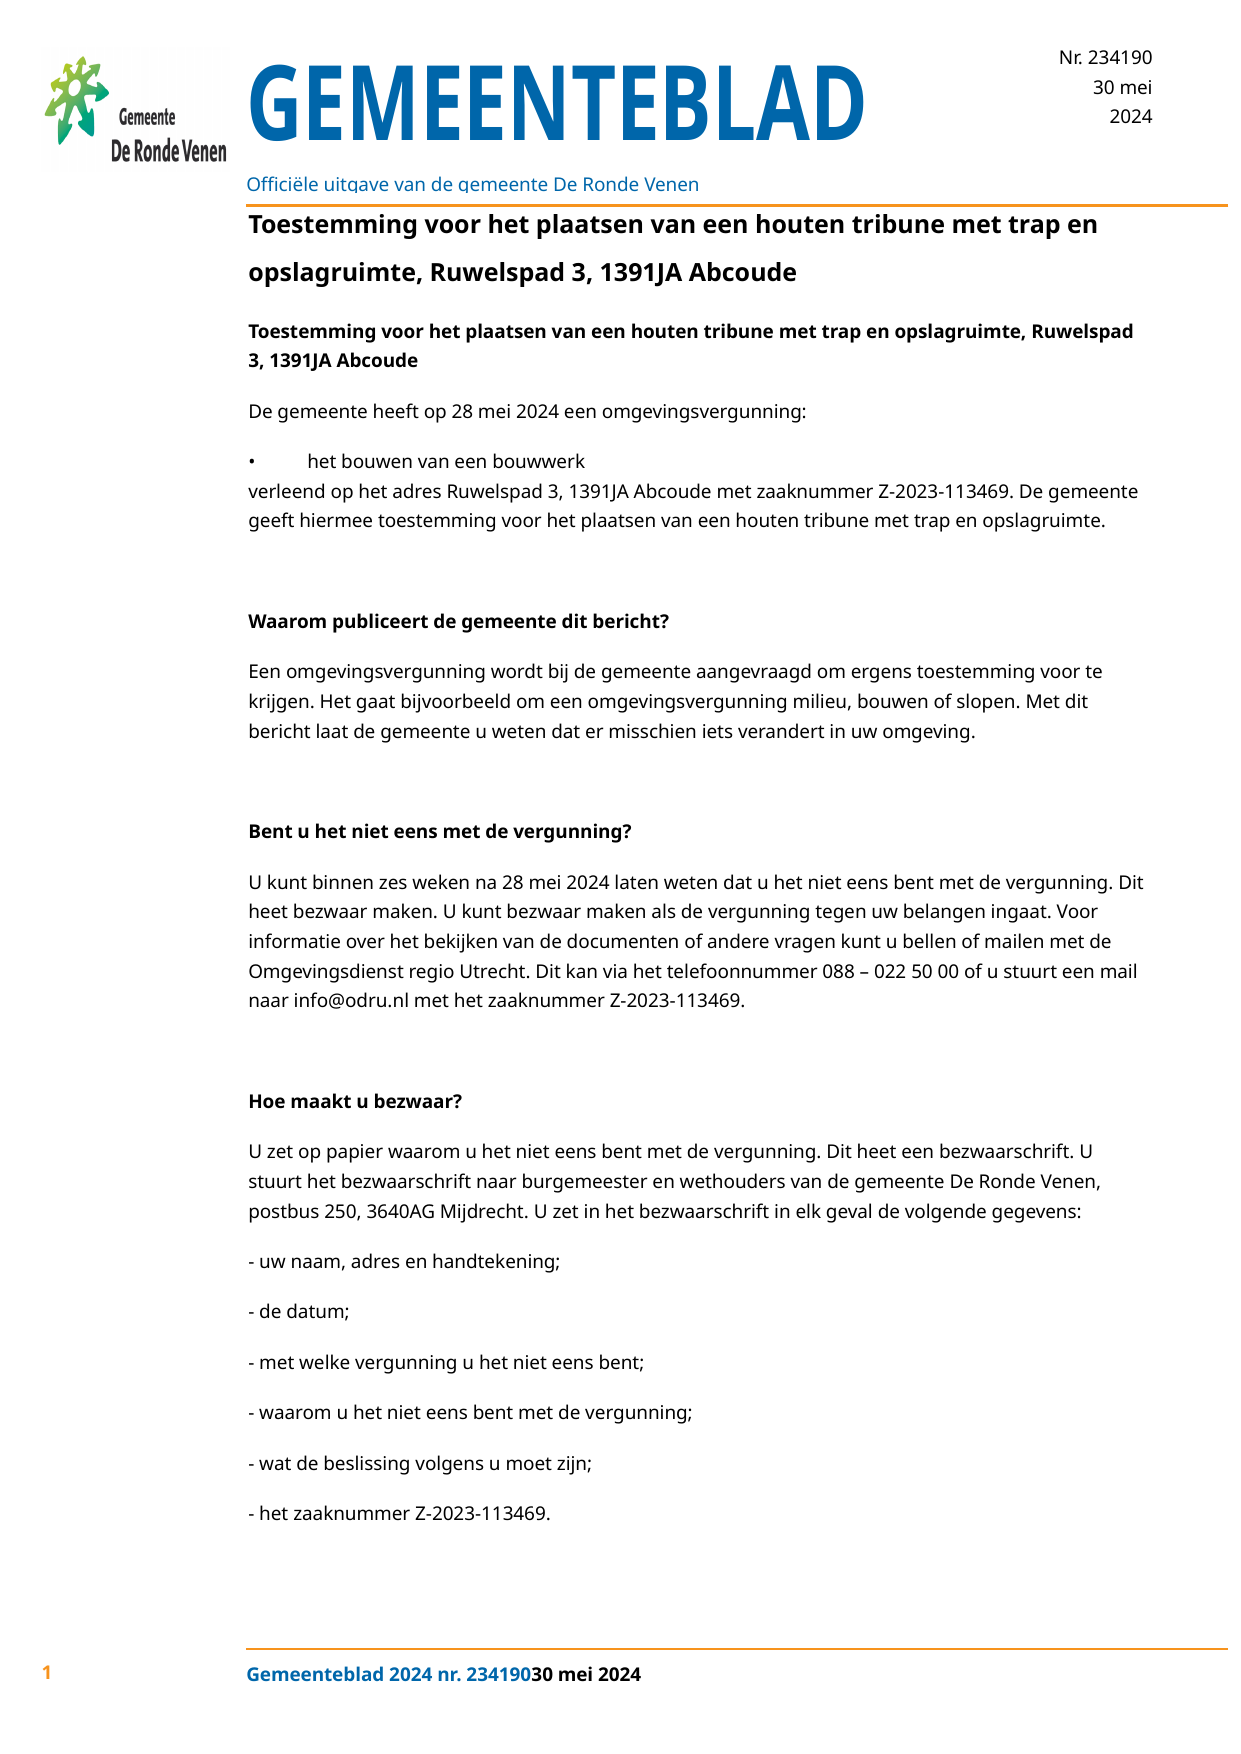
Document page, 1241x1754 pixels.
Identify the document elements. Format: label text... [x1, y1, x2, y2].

list het bouwen van een bouwwerk [248, 448, 1152, 474]
text Een omgevingsvergunning wordt bij de gemeente aangevraagd om ergens toestemming voor te krijgen. Het gaat bijvoorbeeld om een omgevingsvergunning milieu, bouwen of slopen. Met dit bericht laat de gemeente u weten dat er misschien iets verandert in uw omgeving. [248, 659, 1152, 744]
text verleend op het adres Ruwelspad 3, 1391JA Abcoude met zaaknummer Z-2023-113469. De gemeente geeft hiermee toestemming voor het plaatsen van een houten tribune met trap en opslagruimte. [248, 478, 1152, 533]
text - wat de beslissing volgens u moet zijn; [248, 1450, 1152, 1476]
text Toestemming voor het plaatsen van een houten tribune met trap en opslagruimte, Ruwelspad 3, 1391JA Abcoude [248, 207, 1152, 288]
text - de datum; [248, 1299, 1152, 1324]
picture [41, 47, 231, 172]
text De gemeente heeft op 28 mei 2024 een omgevingsvergunning: [248, 398, 1152, 424]
text U zet op papier waarom u het niet eens bent met de vergunning. Dit heet een bezwaarschrift. U stuurt het bezwaarschrift naar burgemeester en wethouders van de gemeente De Ronde Venen, postbus 250, 3640AG Mijdrecht. U zet in het bezwaarschrift in elk geval de volgende gegevens: [248, 1139, 1152, 1224]
text Waarom publiceert de gemeente dit bericht? [248, 608, 1152, 634]
text - met welke vergunning u het niet eens bent; [248, 1349, 1152, 1375]
text U kunt binnen zes weken na 28 mei 2024 laten weten dat u het niet eens bent met de vergunning. Dit heet bezwaar maken. U kunt bezwaar maken als de vergunning tegen uw belangen ingaat. Voor informatie over het bekijken van de documenten of andere vragen kunt u bellen of mailen met de Omgevingsdienst regio Utrecht. Dit kan via het telefoonnummer 088 – 022 50 00 of u stuurt een mail naar info@odru.nl met het zaaknummer Z-2023-113469. [248, 869, 1152, 1013]
text Toestemming voor het plaatsen van een houten tribune met trap en opslagruimte, Ruwelspad 3, 1391JA Abcoude [248, 318, 1152, 373]
text - het zaaknummer Z-2023-113469. [248, 1500, 1152, 1526]
text Hoe maakt u bezwaar? [248, 1088, 1152, 1114]
text - waarom u het niet eens bent met de vergunning; [248, 1399, 1152, 1425]
text Bent u het niet eens met de vergunning? [248, 819, 1152, 844]
text - uw naam, adres en handtekening; [248, 1248, 1152, 1274]
